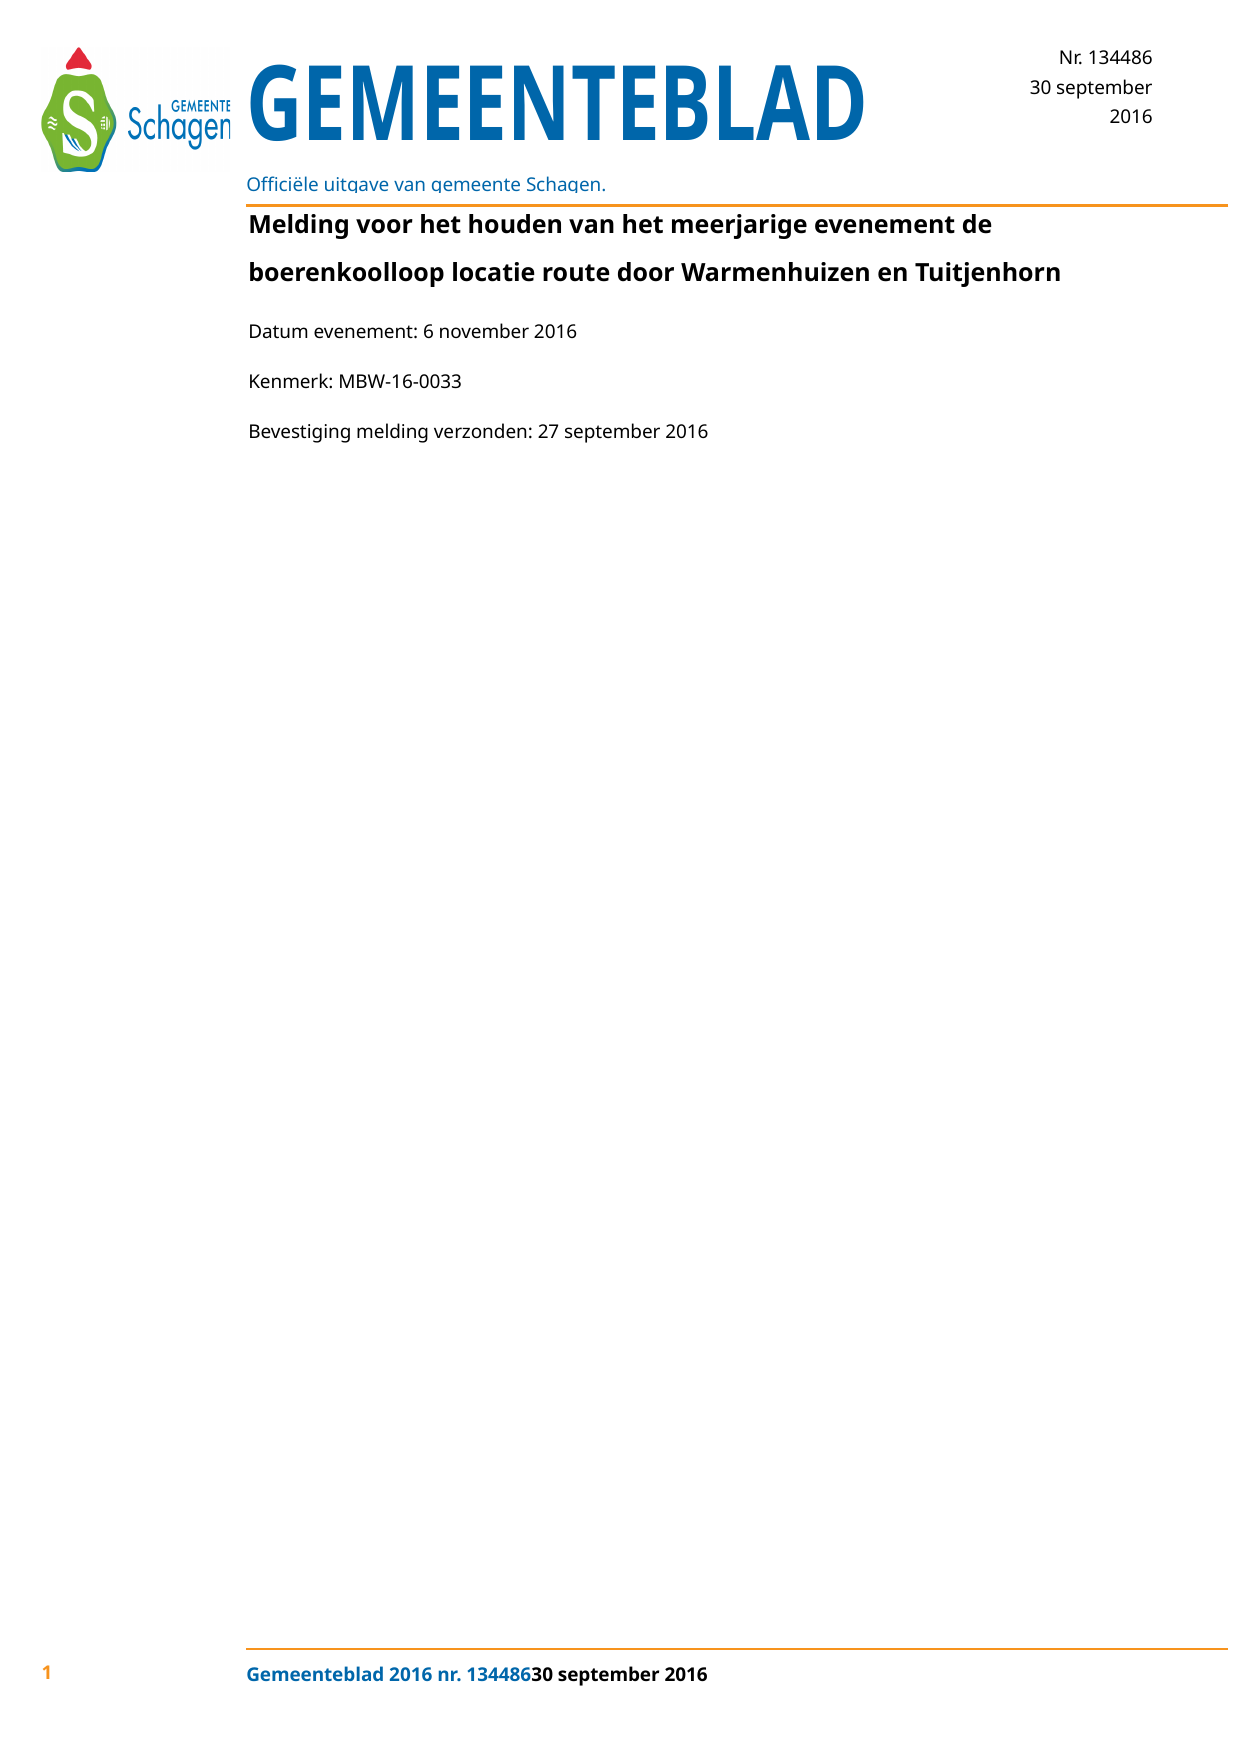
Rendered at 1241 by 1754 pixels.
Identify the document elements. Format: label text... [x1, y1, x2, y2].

text Bevestiging melding verzonden: 27 september 2016 [248, 419, 1152, 444]
picture [41, 47, 231, 172]
text Kenmerk: MBW-16-0033 [248, 368, 1152, 394]
text Datum evenement: 6 november 2016 [248, 318, 1152, 344]
text Melding voor het houden van het meerjarige evenement de boerenkoolloop locatie route door Warmenhuizen en Tuitjenhorn [248, 207, 1152, 288]
